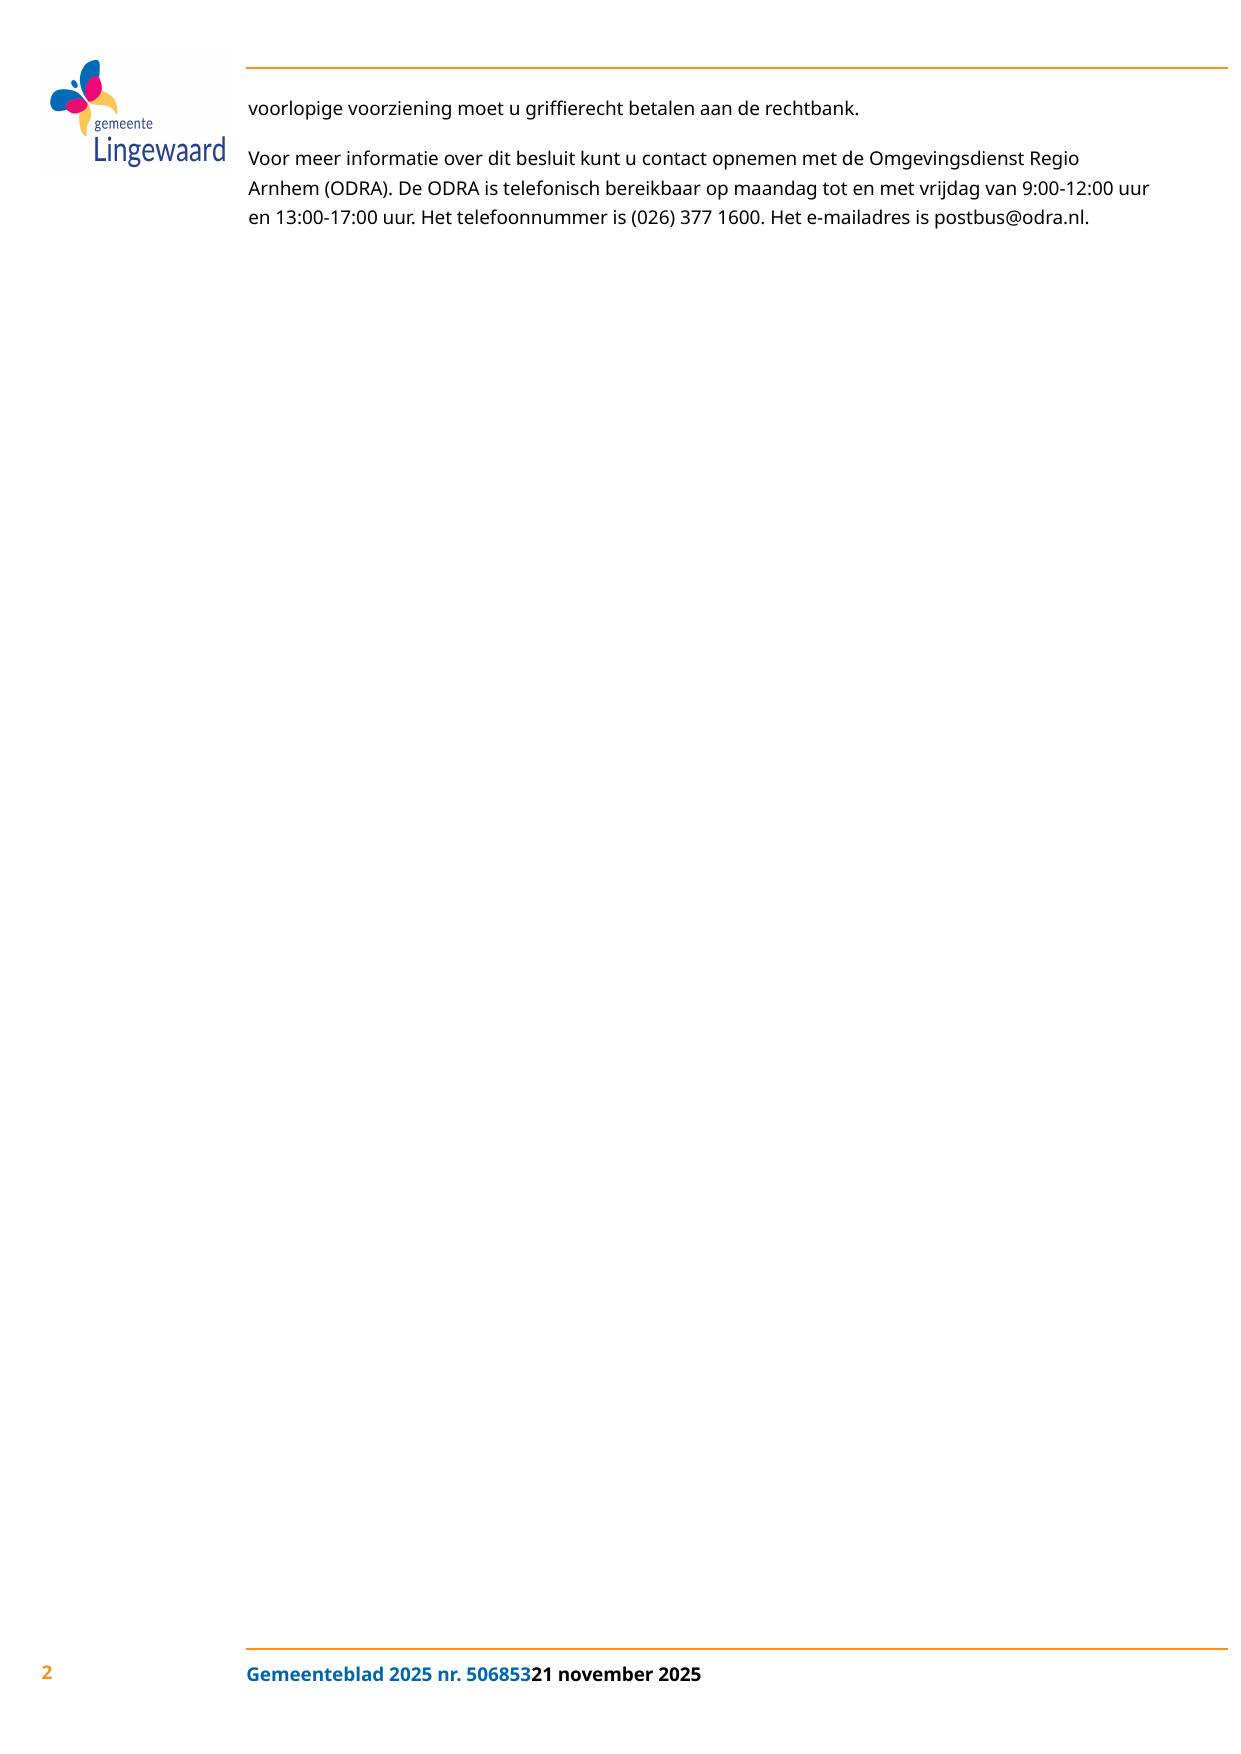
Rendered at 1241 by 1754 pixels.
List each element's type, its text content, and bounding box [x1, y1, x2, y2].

picture [41, 47, 231, 172]
text Voor meer informatie over dit besluit kunt u contact opnemen met de Omgevingsdienst Regio Arnhem (ODRA). De ODRA is telefonisch bereikbaar op maandag tot en met vrijdag van 9:00-12:00 uur en 13:00-17:00 uur. Het telefoonnummer is (026) 377 1600. Het e-mailadres is postbus@odra.nl. [248, 145, 1152, 230]
text voorlopige voorziening moet u griffierecht betalen aan de rechtbank. [248, 95, 1152, 121]
